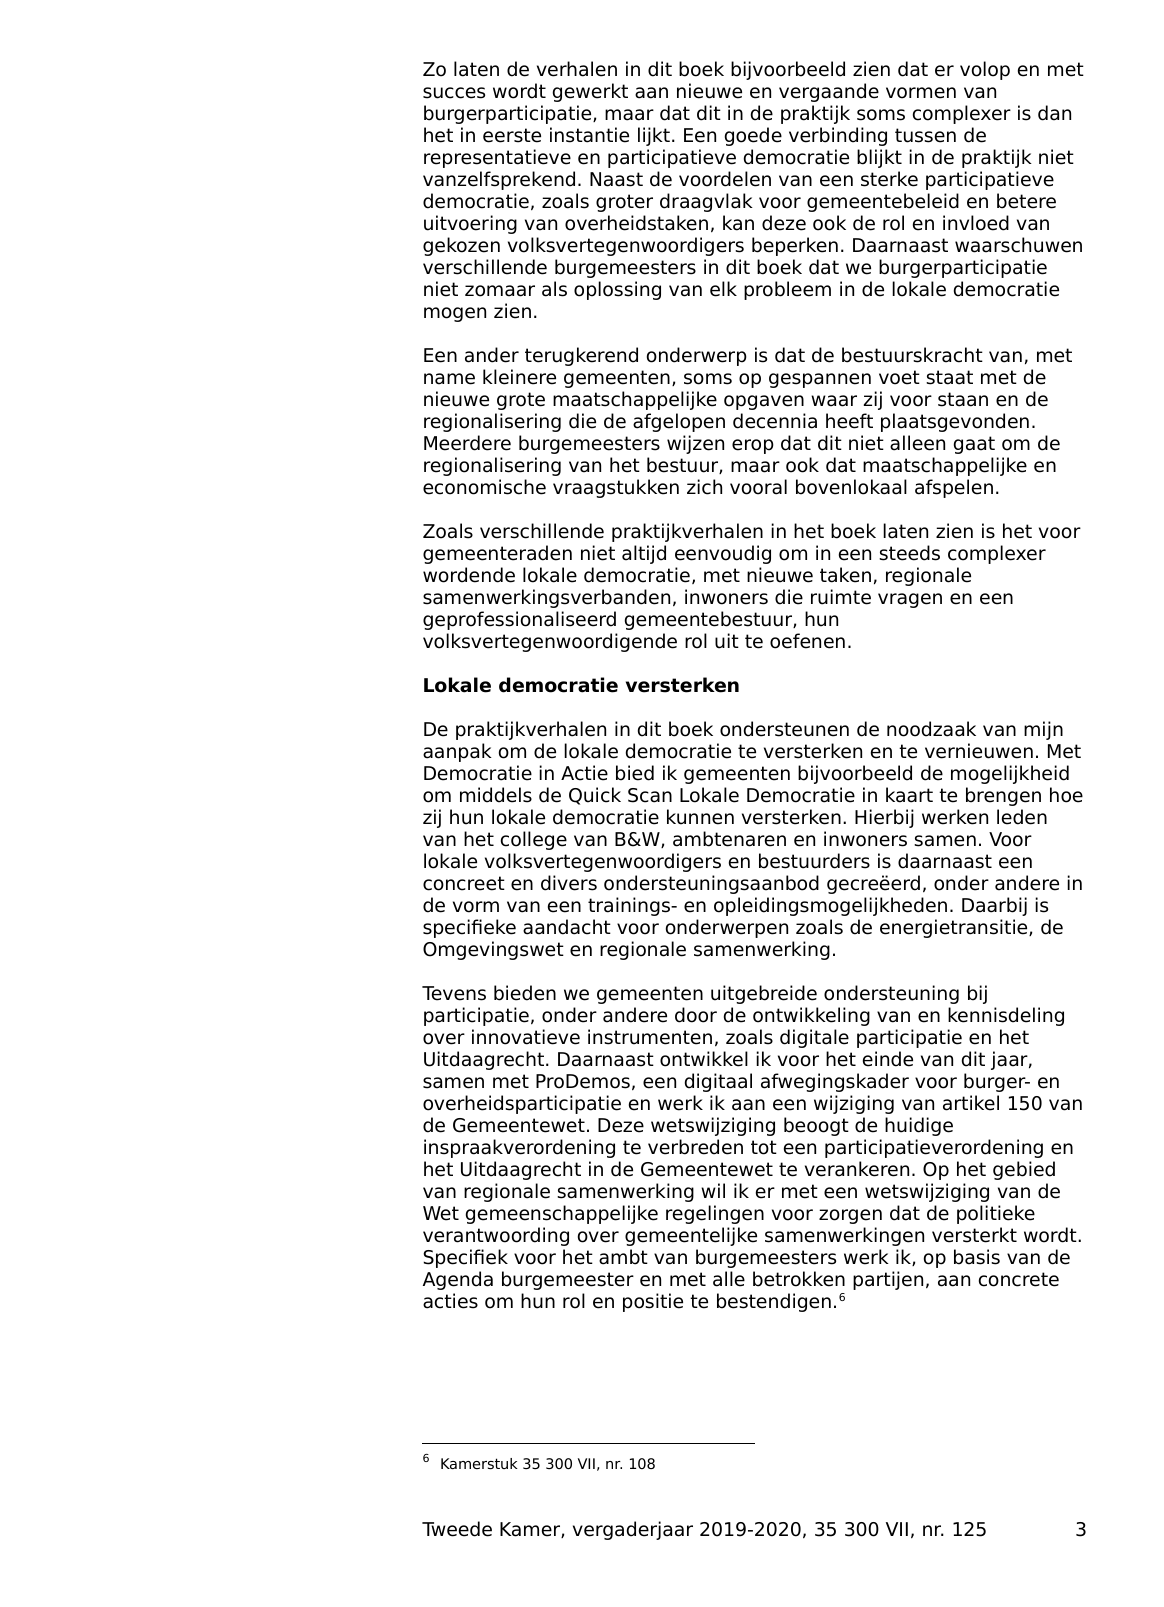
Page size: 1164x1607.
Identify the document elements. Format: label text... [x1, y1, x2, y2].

subtitle Lokale democratie versterken [422, 675, 1087, 697]
text Tevens bieden we gemeenten uitgebreide ondersteuning bij participatie, onder andere door de ontwikkeling van en kennisdeling over innovatieve instrumenten, zoals digitale participatie en het Uitdaagrecht. Daarnaast ontwikkel ik voor het einde van dit jaar, samen met ProDemos, een digitaal afwegingskader voor burger- en overheidsparticipatie en werk ik aan een wijziging van artikel 150 van de Gemeentewet. Deze wetswijziging beoogt de huidige inspraakverordening te verbreden tot een participatieverordening en het Uitdaagrecht in de Gemeentewet te verankeren. Op het gebied van regionale samenwerking wil ik er met een wetswijziging van de Wet gemeenschappelijke regelingen voor zorgen dat de politieke verantwoording over gemeentelijke samenwerkingen versterkt wordt. [422, 983, 1087, 1247]
text Zoals verschillende praktijkverhalen in het boek laten zien is het voor gemeenteraden niet altijd eenvoudig om in een steeds complexer wordende lokale democratie, met nieuwe taken, regionale samenwerkingsverbanden, inwoners die ruimte vragen en een geprofessionaliseerd gemeentebestuur, hun volksvertegenwoordigende rol uit te oefenen. [422, 521, 1087, 653]
text De praktijkverhalen in dit boek ondersteunen de noodzaak van mijn aanpak om de lokale democratie te versterken en te vernieuwen. Met Democratie in Actie bied ik gemeenten bijvoorbeeld de mogelijkheid om middels de Quick Scan Lokale Democratie in kaart te brengen hoe zij hun lokale democratie kunnen versterken. Hierbij werken leden van het college van B&W, ambtenaren en inwoners samen. Voor lokale volksvertegenwoordigers en bestuurders is daarnaast een concreet en divers ondersteuningsaanbod gecreëerd, onder andere in de vorm van een trainings- en opleidingsmogelijkheden. Daarbij is specifieke aandacht voor onderwerpen zoals de energietransitie, de Omgevingswet en regionale samenwerking. [422, 719, 1087, 961]
text Zo laten de verhalen in dit boek bijvoorbeeld zien dat er volop en met succes wordt gewerkt aan nieuwe en vergaande vormen van burgerparticipatie, maar dat dit in de praktijk soms complexer is dan het in eerste instantie lijkt. Een goede verbinding tussen de representatieve en participatieve democratie blijkt in de praktijk niet vanzelfsprekend. Naast de voordelen van een sterke participatieve democratie, zoals groter draagvlak voor gemeentebeleid en betere uitvoering van overheidstaken, kan deze ook de rol en invloed van gekozen volksvertegenwoordigers beperken. Daarnaast waarschuwen verschillende burgemeesters in dit boek dat we burgerparticipatie niet zomaar als oplossing van elk probleem in de lokale democratie mogen zien. [422, 59, 1087, 323]
text Een ander terugkerend onderwerp is dat de bestuurskracht van, met name kleinere gemeenten, soms op gespannen voet staat met de nieuwe grote maatschappelijke opgaven waar zij voor staan en de regionalisering die de afgelopen decennia heeft plaatsgevonden. Meerdere burgemeesters wijzen erop dat dit niet alleen gaat om de regionalisering van het bestuur, maar ook dat maatschappelijke en economische vraagstukken zich vooral bovenlokaal afspelen. [422, 345, 1087, 499]
text Specifiek voor het ambt van burgemeesters werk ik, op basis van de Agenda burgemeester en met alle betrokken partijen, aan concrete acties om hun rol en positie te bestendigen. [422, 1247, 1087, 1313]
text Kamerstuk 35 300 VII, nr. 108 [422, 1452, 1087, 1474]
